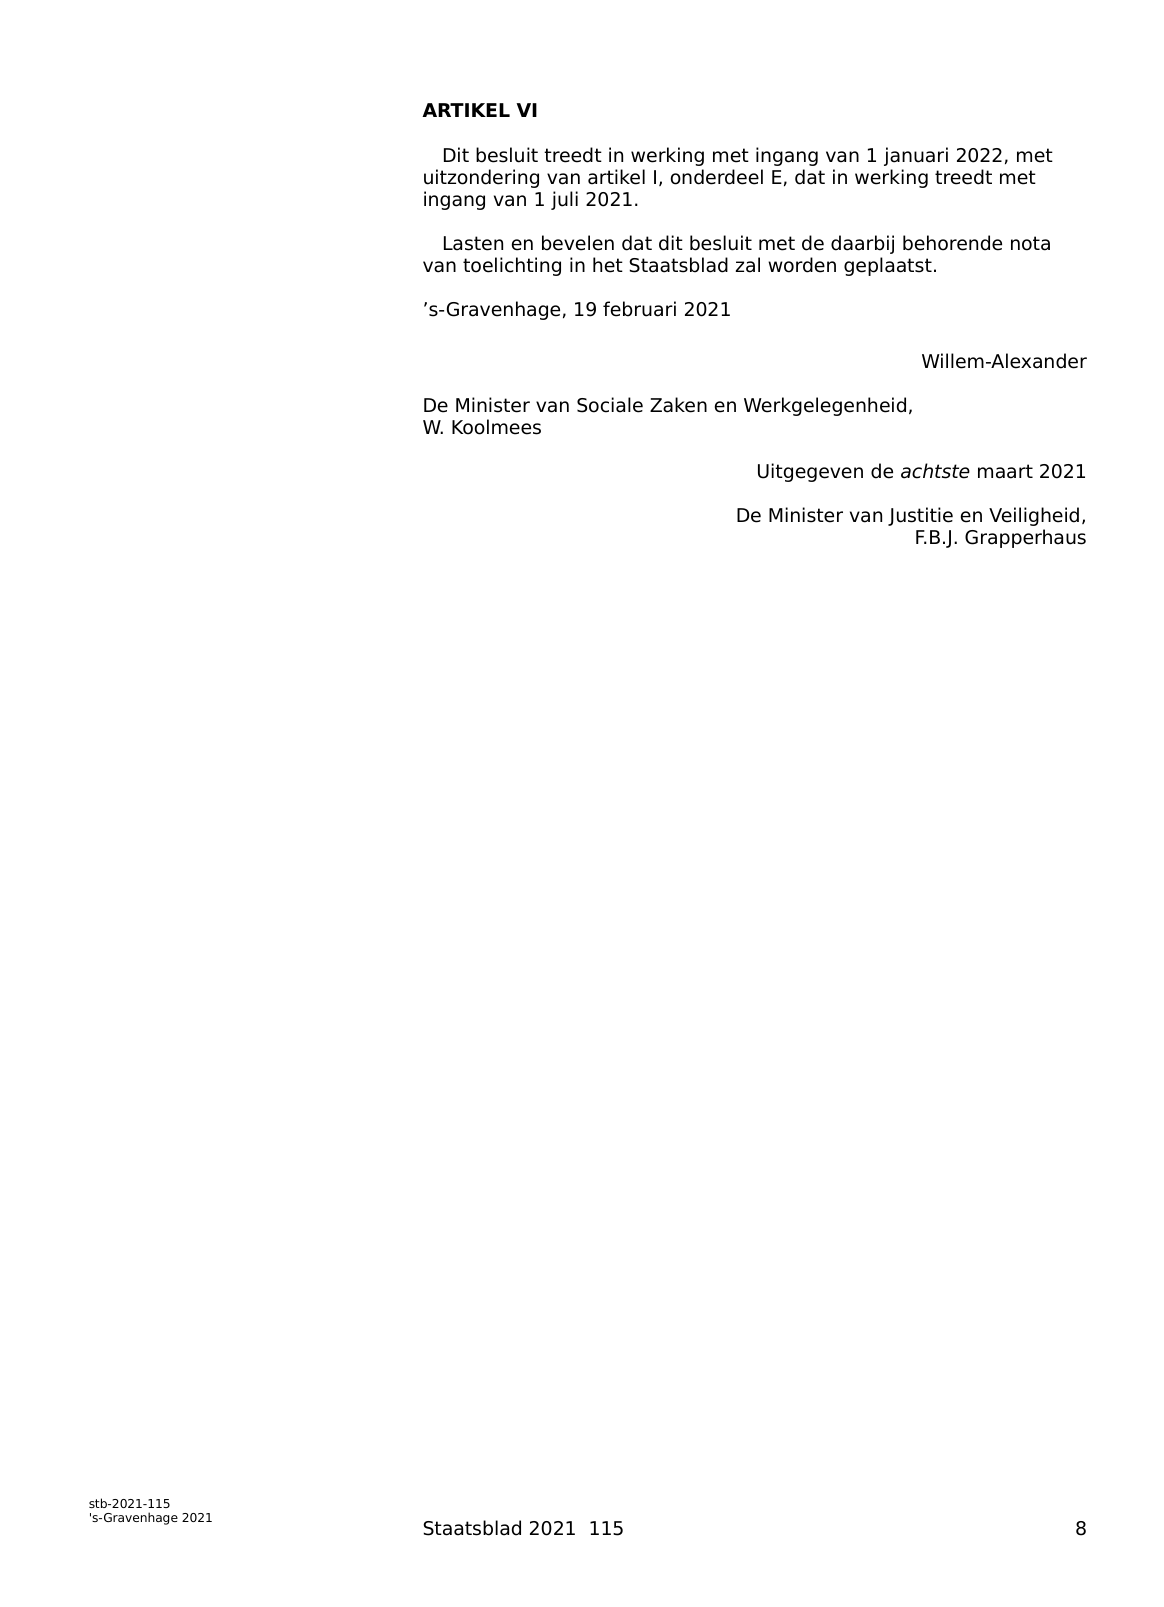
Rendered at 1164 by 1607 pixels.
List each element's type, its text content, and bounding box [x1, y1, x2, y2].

subtitle ARTIKEL VI [422, 100, 1087, 122]
text De Minister van Justitie en Veiligheid, F.B.J. Grapperhaus [422, 505, 1087, 549]
text stb-2021-115 [88, 1497, 323, 1511]
text De Minister van Sociale Zaken en Werkgelegenheid, W. Koolmees [422, 395, 1087, 439]
text ’s-Gravenhage, 19 februari 2021 [422, 299, 1087, 321]
text Willem-Alexander [422, 351, 1087, 373]
text Uitgegeven de achtste maart 2021 [422, 461, 1087, 483]
text 's-Gravenhage 2021 [88, 1511, 323, 1525]
text Lasten en bevelen dat dit besluit met de daarbij behorende nota van toelichting in het Staatsblad zal worden geplaatst. [422, 233, 1087, 277]
text Dit besluit treedt in werking met ingang van 1 januari 2022, met uitzondering van artikel I, onderdeel E, dat in werking treedt met ingang van 1 juli 2021. [422, 144, 1087, 211]
